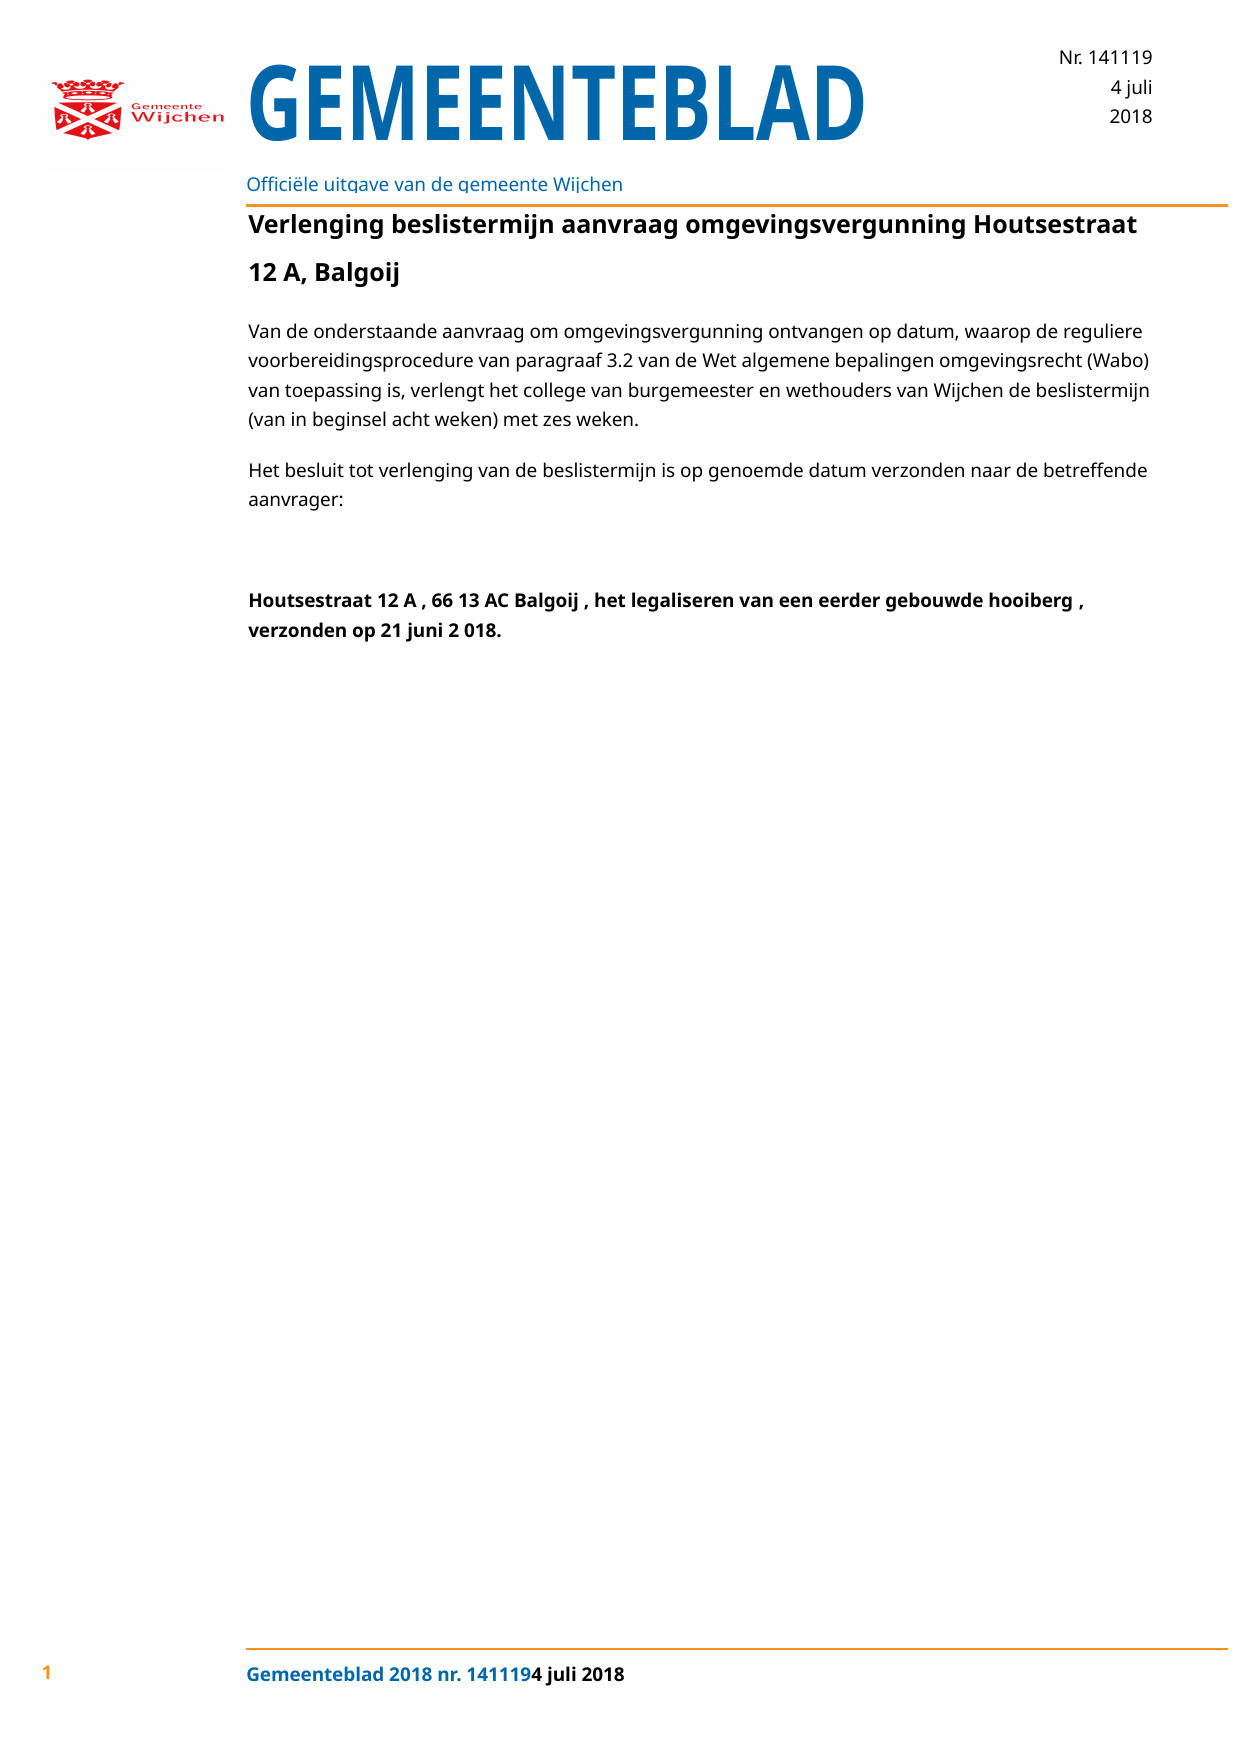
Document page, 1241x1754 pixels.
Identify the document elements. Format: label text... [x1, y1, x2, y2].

picture [41, 47, 231, 172]
text Verlenging beslistermijn aanvraag omgevingsvergunning Houtsestraat 12 A, Balgoij [248, 207, 1152, 288]
text Van de onderstaande aanvraag om omgevingsvergunning ontvangen op datum, waarop de reguliere voorbereidingsprocedure van paragraaf 3.2 van de Wet algemene bepalingen omgevingsrecht (Wabo) van toepassing is, verlengt het college van burgemeester en wethouders van Wijchen de beslistermijn (van in beginsel acht weken) met zes weken. [248, 318, 1152, 432]
text Houtsestraat 12 A , 66 13 AC Balgoij , het legaliseren van een eerder gebouwde hooiberg , verzonden op 21 juni 2 018. [248, 587, 1152, 643]
text Het besluit tot verlenging van de beslistermijn is op genoemde datum verzonden naar de betreffende aanvrager: [248, 457, 1152, 512]
